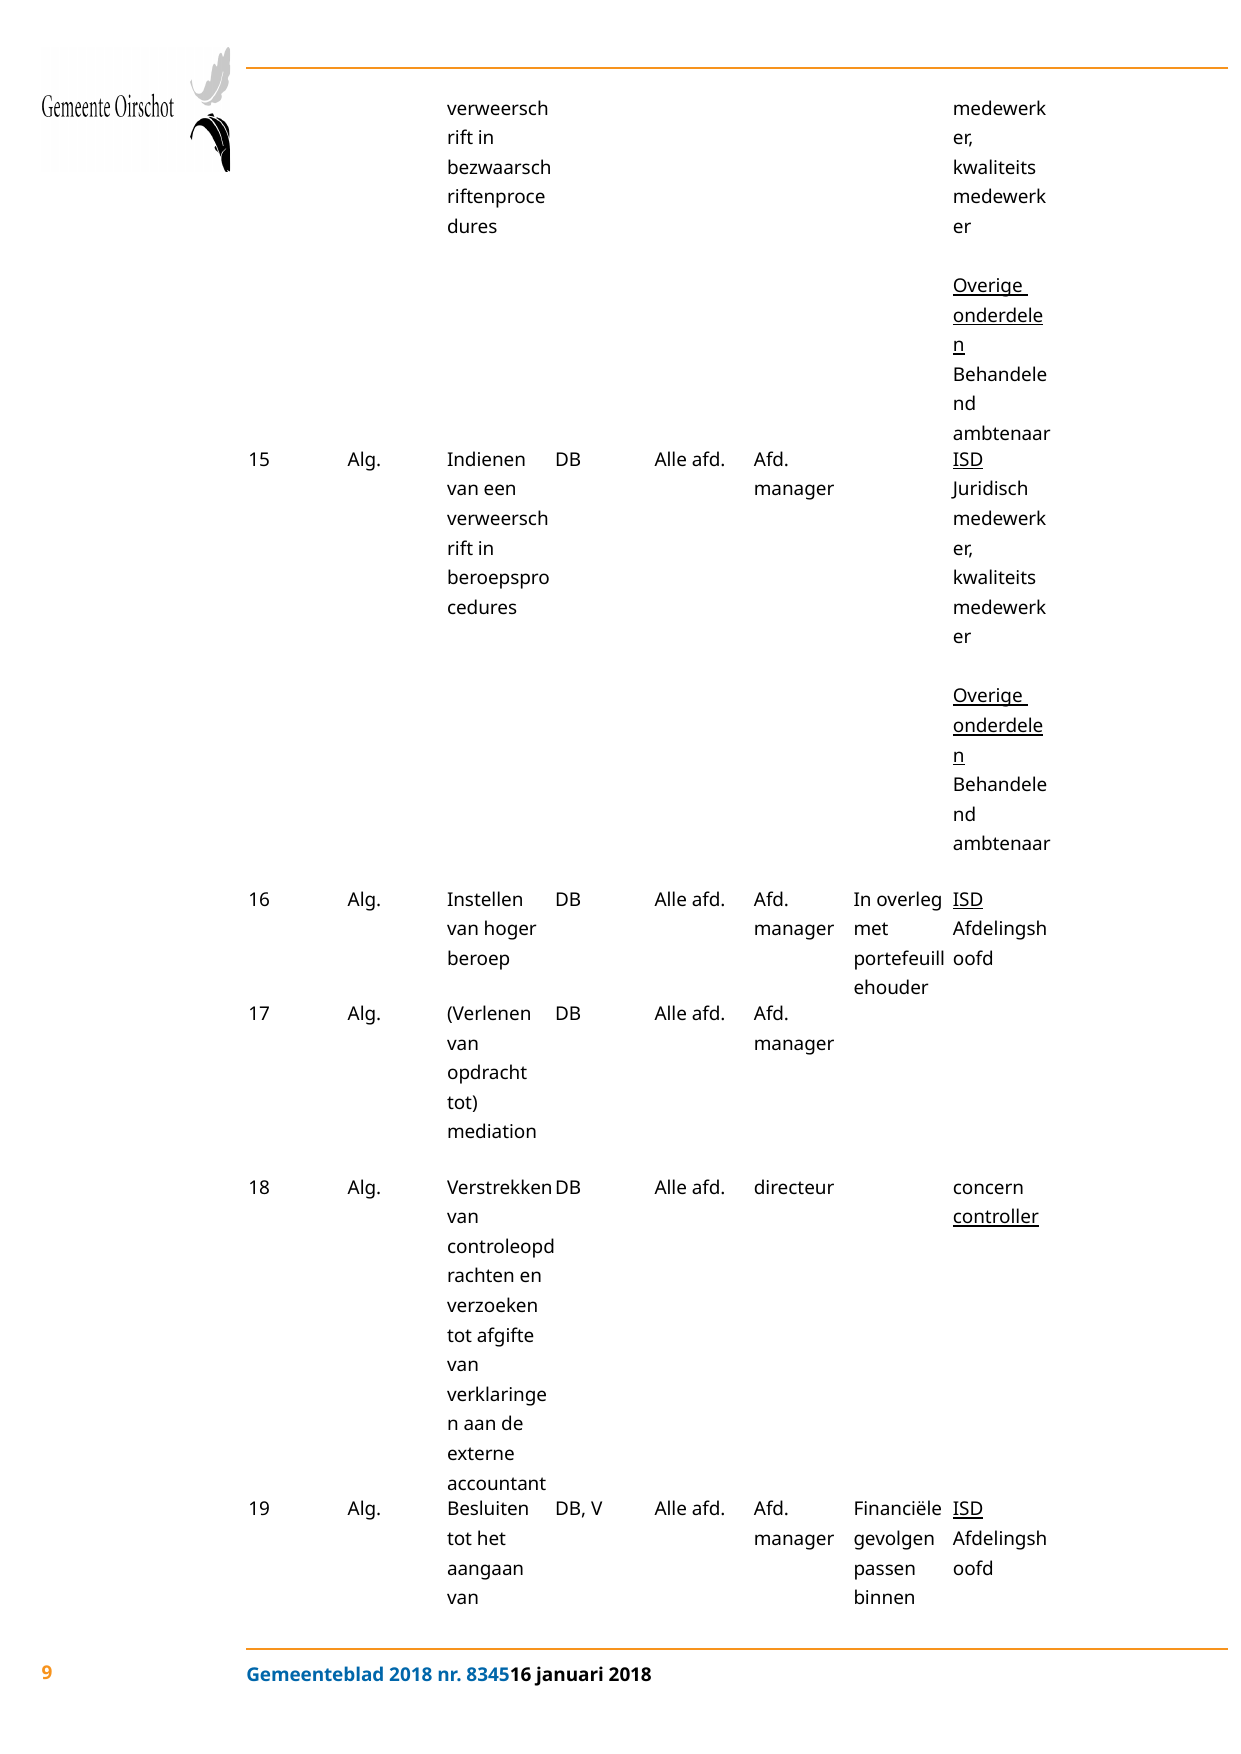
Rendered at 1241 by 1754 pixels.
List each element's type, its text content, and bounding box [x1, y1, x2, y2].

table_cell [853, 95, 953, 446]
table_cell ISD Juridisch medewerker, kwaliteitsmedewerker Overige onderdelen Behandelend ambtenaar [953, 446, 1052, 886]
table_cell Afd. manager [754, 1496, 853, 1610]
table_cell concern controller [953, 1174, 1052, 1496]
table_cell Afd. manager [754, 1000, 853, 1174]
table_cell Instellen van hoger beroep [447, 886, 555, 1000]
table_cell DB [555, 446, 654, 886]
table_cell DB [555, 1174, 654, 1496]
table_cell Afd. manager [754, 886, 853, 1000]
table_cell DB [555, 886, 654, 1000]
table_cell (Verlenen van opdracht tot) mediation [447, 1000, 555, 1174]
table_cell Afd. manager [754, 446, 853, 886]
table_cell [248, 95, 347, 446]
table_cell Alg. [348, 1496, 447, 1610]
picture [41, 47, 231, 172]
table_cell verweerschrift in bezwaarschriftenprocedures [447, 95, 555, 446]
table_cell 17 [248, 1000, 347, 1174]
table_cell [654, 95, 754, 446]
table_cell [853, 1000, 953, 1174]
table_cell ISD Afdelingshoofd [953, 886, 1052, 1000]
table_cell [953, 1000, 1052, 1174]
table_cell [853, 446, 953, 886]
table_cell [853, 1174, 953, 1496]
table_cell In overleg met portefeuillehouder [853, 886, 953, 1000]
table_cell DB, V [555, 1496, 654, 1610]
table_cell [1052, 446, 1152, 886]
table_cell [1052, 1174, 1152, 1496]
table_cell [1052, 886, 1152, 1000]
table_cell Financiële gevolgen passen binnen [853, 1496, 953, 1610]
table_cell medewerker, kwaliteitsmedewerker Overige onderdelen Behandelend ambtenaar [953, 95, 1052, 446]
table_cell Alle afd. [654, 886, 754, 1000]
table_cell Besluiten tot het aangaan van [447, 1496, 555, 1610]
table_cell Alg. [348, 1000, 447, 1174]
table_cell Alle afd. [654, 1000, 754, 1174]
table_cell Alle afd. [654, 1174, 754, 1496]
table_cell Alg. [348, 1174, 447, 1496]
table_cell Alg. [348, 446, 447, 886]
table_cell [348, 95, 447, 446]
table_cell Verstrekken van controleopdrachten en verzoeken tot afgifte van verklaringen aan de externe accountant [447, 1174, 555, 1496]
table_cell Alg. [348, 886, 447, 1000]
table_cell [555, 95, 654, 446]
table_cell Alle afd. [654, 446, 754, 886]
table_cell Alle afd. [654, 1496, 754, 1610]
table_cell [1052, 95, 1152, 446]
table_cell [754, 95, 853, 446]
table_cell Indienen van een verweerschrift in beroepsprocedures [447, 446, 555, 886]
table_cell 16 [248, 886, 347, 1000]
table_cell DB [555, 1000, 654, 1174]
table_cell directeur [754, 1174, 853, 1496]
table_cell 18 [248, 1174, 347, 1496]
table_cell ISD Afdelingshoofd [953, 1496, 1052, 1610]
table_cell [1052, 1000, 1152, 1174]
table_cell 19 [248, 1496, 347, 1610]
table_cell [1052, 1496, 1152, 1610]
table_cell 15 [248, 446, 347, 886]
